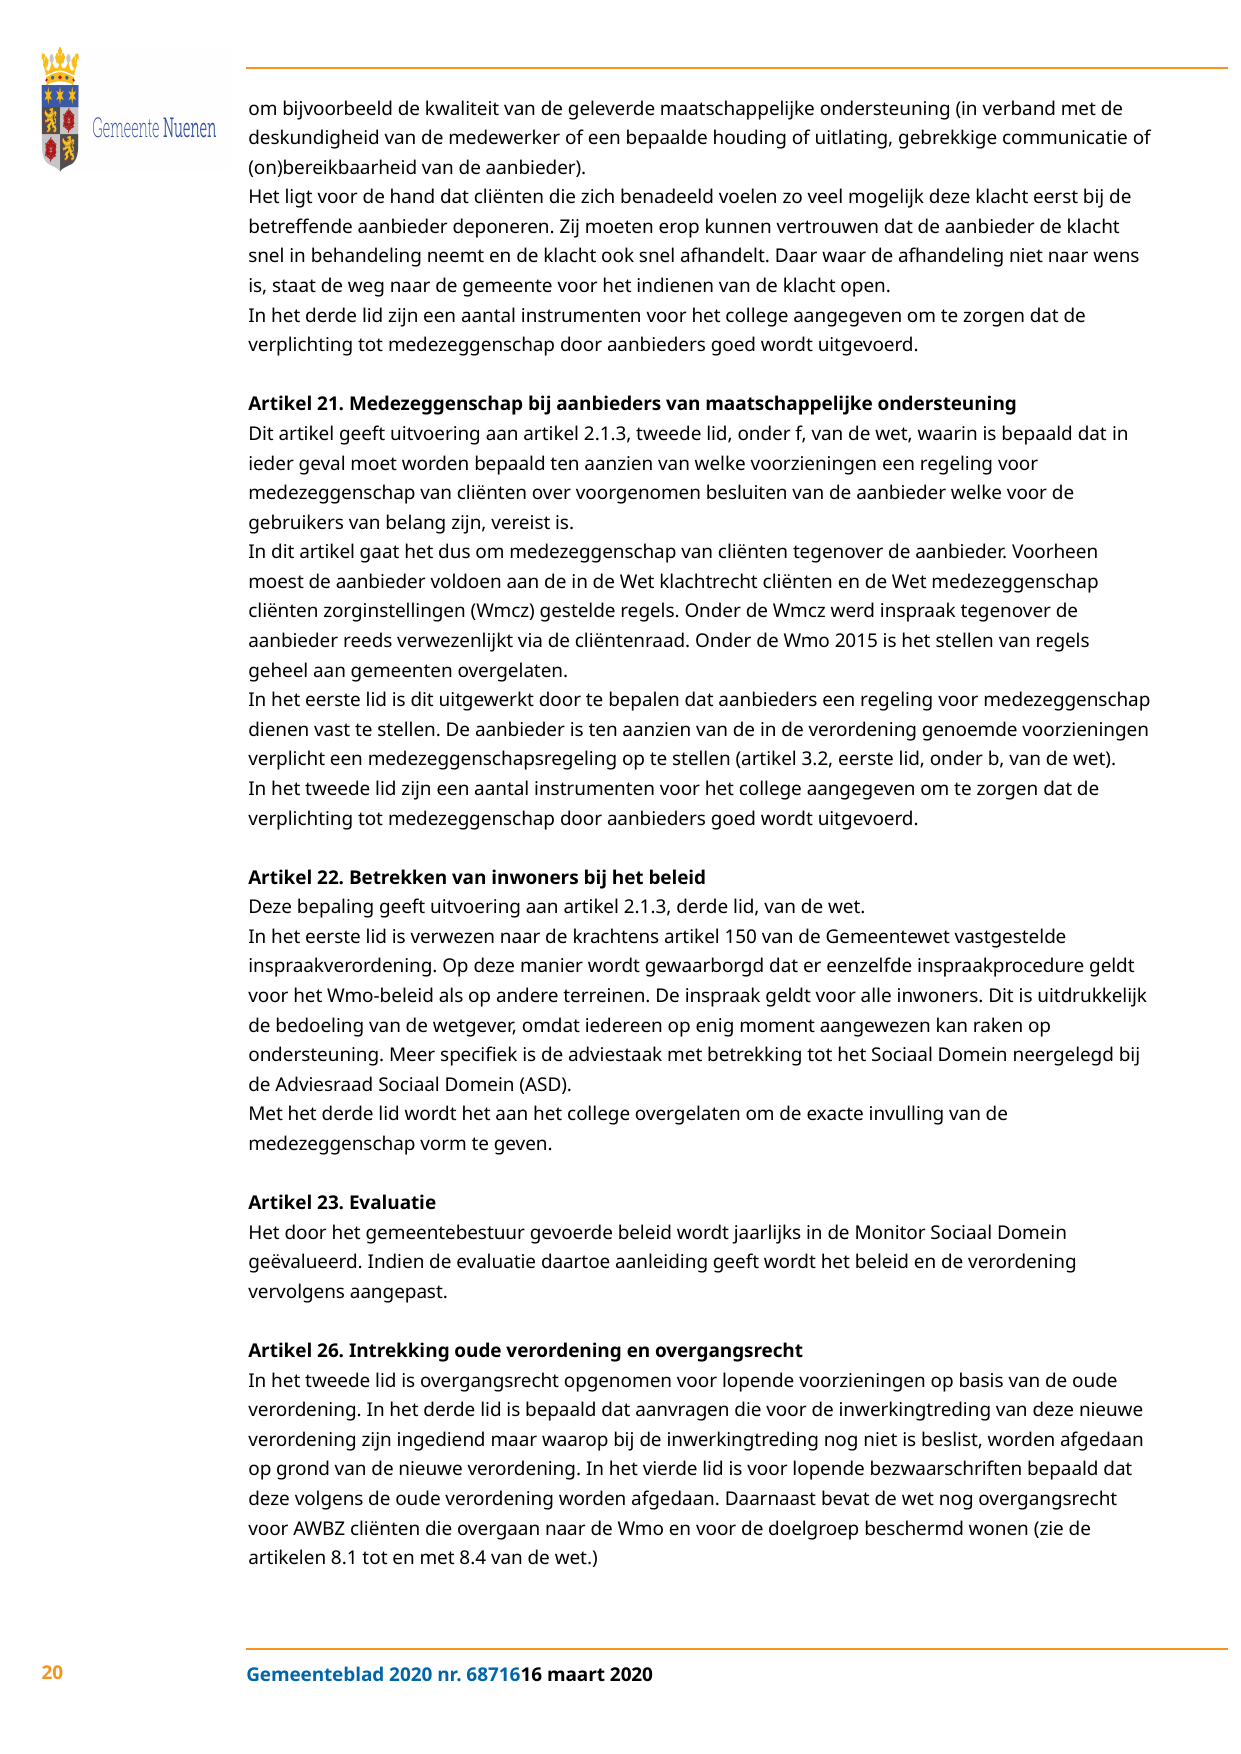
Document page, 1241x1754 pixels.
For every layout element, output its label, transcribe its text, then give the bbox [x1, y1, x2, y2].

text Artikel 23. Evaluatie [248, 1189, 1152, 1215]
text Het door het gemeentebestuur gevoerde beleid wordt jaarlijks in de Monitor Sociaal Domein geëvalueerd. Indien de evaluatie daartoe aanleiding geeft wordt het beleid en de verordening vervolgens aangepast. [248, 1219, 1152, 1304]
text om bijvoorbeeld de kwaliteit van de geleverde maatschappelijke ondersteuning (in verband met de deskundigheid van de medewerker of een bepaalde houding of uitlating, gebrekkige communicatie of (on)bereikbaarheid van de aanbieder). [248, 95, 1152, 180]
text In het eerste lid is dit uitgewerkt door te bepalen dat aanbieders een regeling voor medezeggenschap dienen vast te stellen. De aanbieder is ten aanzien van de in de verordening genoemde voorzieningen verplicht een medezeggenschapsregeling op te stellen (artikel 3.2, eerste lid, onder b, van de wet). [248, 686, 1152, 771]
text In het tweede lid is overgangsrecht opgenomen voor lopende voorzieningen op basis van de oude verordening. In het derde lid is bepaald dat aanvragen die voor de inwerkingtreding van deze nieuwe verordening zijn ingediend maar waarop bij de inwerkingtreding nog niet is beslist, worden afgedaan op grond van de nieuwe verordening. In het vierde lid is voor lopende bezwaarschriften bepaald dat deze volgens de oude verordening worden afgedaan. Daarnaast bevat de wet nog overgangsrecht voor AWBZ cliënten die overgaan naar de Wmo en voor de doelgroep beschermd wonen (zie de artikelen 8.1 tot en met 8.4 van de wet.) [248, 1367, 1152, 1570]
text In het eerste lid is verwezen naar de krachtens artikel 150 van de Gemeentewet vastgestelde inspraakverordening. Op deze manier wordt gewaarborgd dat er eenzelfde inspraakprocedure geldt voor het Wmo-beleid als op andere terreinen. De inspraak geldt voor alle inwoners. Dit is uitdrukkelijk de bedoeling van de wetgever, omdat iedereen op enig moment aangewezen kan raken op ondersteuning. Meer specifiek is de adviestaak met betrekking tot het Sociaal Domein neergelegd bij de Adviesraad Sociaal Domein (ASD). [248, 923, 1152, 1097]
text Artikel 22. Betrekken van inwoners bij het beleid [248, 864, 1152, 890]
text Deze bepaling geeft uitvoering aan artikel 2.1.3, derde lid, van de wet. [248, 893, 1152, 919]
text Dit artikel geeft uitvoering aan artikel 2.1.3, tweede lid, onder f, van de wet, waarin is bepaald dat in ieder geval moet worden bepaald ten aanzien van welke voorzieningen een regeling voor medezeggenschap van cliënten over voorgenomen besluiten van de aanbieder welke voor de gebruikers van belang zijn, vereist is. [248, 420, 1152, 535]
text In dit artikel gaat het dus om medezeggenschap van cliënten tegenover de aanbieder. Voorheen moest de aanbieder voldoen aan de in de Wet klachtrecht cliënten en de Wet medezeggenschap cliënten zorginstellingen (Wmcz) gestelde regels. Onder de Wmcz werd inspraak tegenover de aanbieder reeds verwezenlijkt via de cliëntenraad. Onder de Wmo 2015 is het stellen van regels geheel aan gemeenten overgelaten. [248, 538, 1152, 683]
text Het ligt voor de hand dat cliënten die zich benadeeld voelen zo veel mogelijk deze klacht eerst bij de betreffende aanbieder deponeren. Zij moeten erop kunnen vertrouwen dat de aanbieder de klacht snel in behandeling neemt en de klacht ook snel afhandelt. Daar waar de afhandeling niet naar wens is, staat de weg naar de gemeente voor het indienen van de klacht open. [248, 183, 1152, 298]
text In het tweede lid zijn een aantal instrumenten voor het college aangegeven om te zorgen dat de verplichting tot medezeggenschap door aanbieders goed wordt uitgevoerd. [248, 775, 1152, 831]
picture [41, 47, 231, 172]
text Artikel 21. Medezeggenschap bij aanbieders van maatschappelijke ondersteuning [248, 391, 1152, 416]
text In het derde lid zijn een aantal instrumenten voor het college aangegeven om te zorgen dat de verplichting tot medezeggenschap door aanbieders goed wordt uitgevoerd. [248, 302, 1152, 357]
text Met het derde lid wordt het aan het college overgelaten om de exacte invulling van de medezeggenschap vorm te geven. [248, 1101, 1152, 1156]
text Artikel 26. Intrekking oude verordening en overgangsrecht [248, 1337, 1152, 1363]
